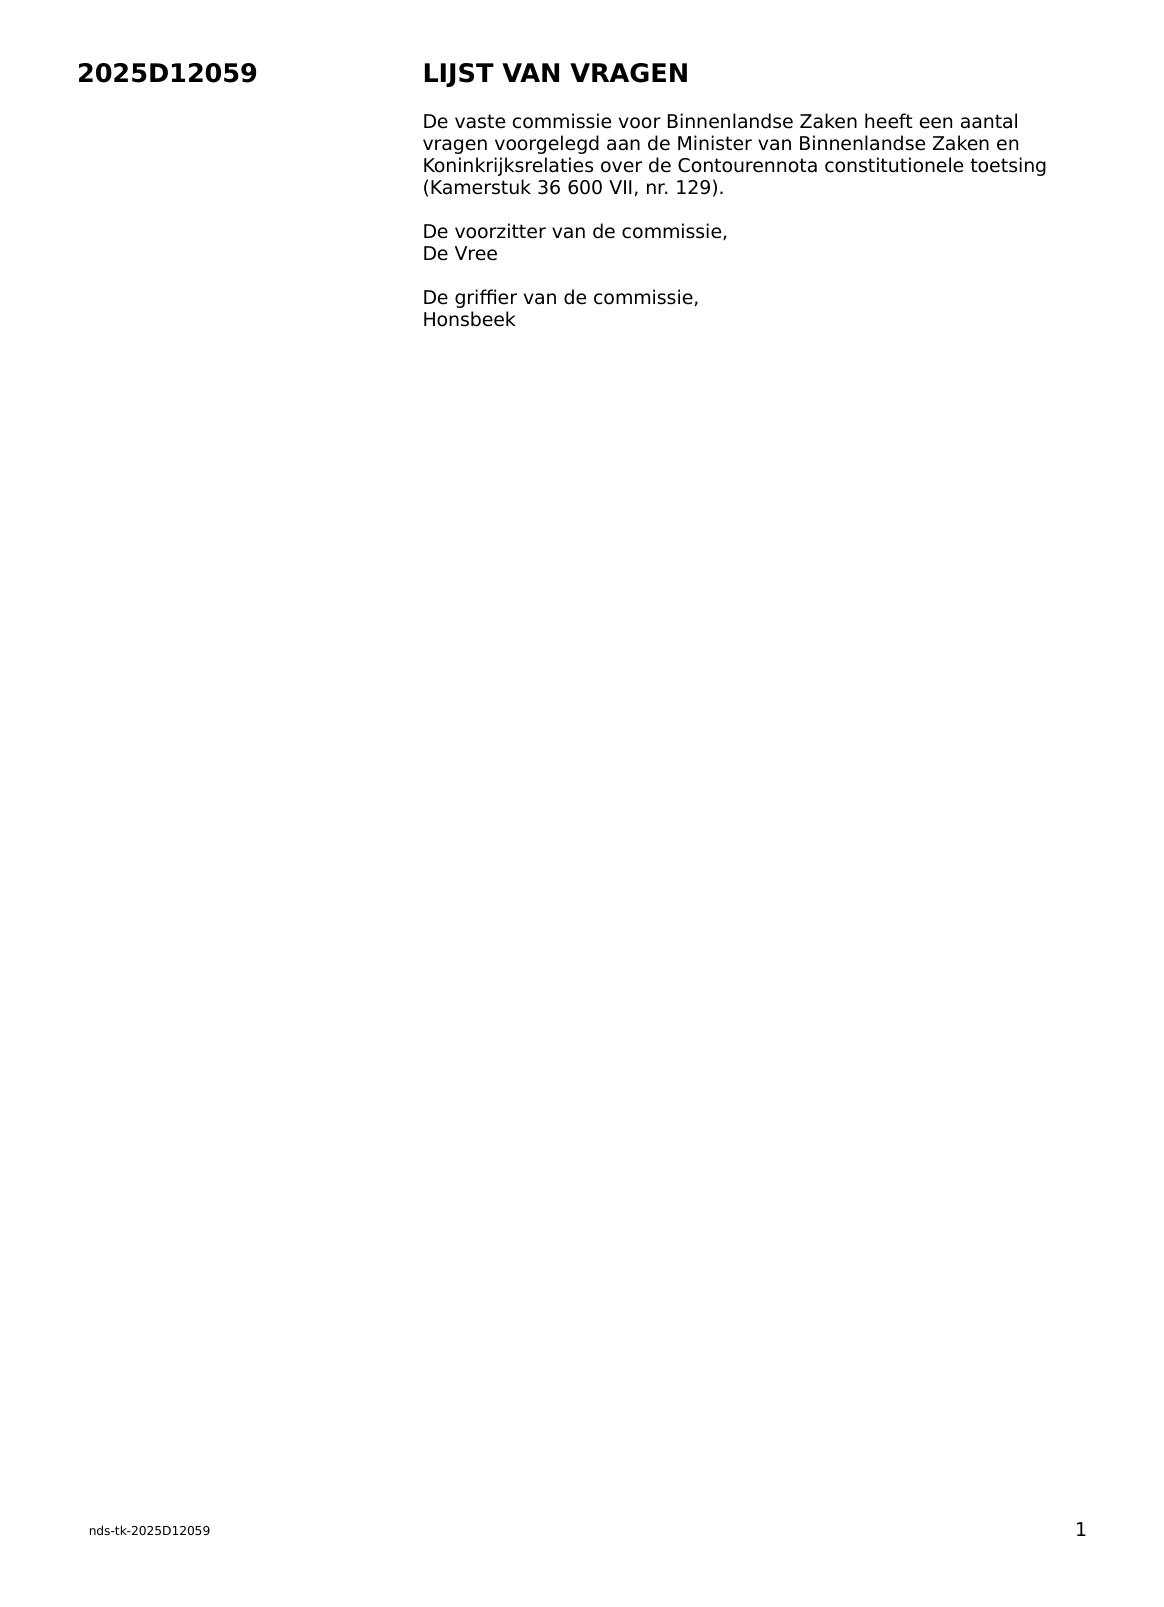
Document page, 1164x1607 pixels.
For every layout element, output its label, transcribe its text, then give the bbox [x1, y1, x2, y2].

text De griffier van de commissie, [422, 287, 1087, 309]
text De vaste commissie voor Binnenlandse Zaken heeft een aantal vragen voorgelegd aan de Minister van Binnenlandse Zaken en Koninkrijksrelaties over de Contourennota constitutionele toetsing (Kamerstuk 36 600 VII, nr. 129). [422, 111, 1087, 199]
text De Vree [422, 243, 1087, 265]
text nds-tk-2025D12059 [88, 1524, 323, 1538]
text De voorzitter van de commissie, [422, 221, 1087, 243]
text 2025D12059 LIJST VAN VRAGEN [77, 59, 1087, 89]
text Honsbeek [422, 309, 1087, 331]
